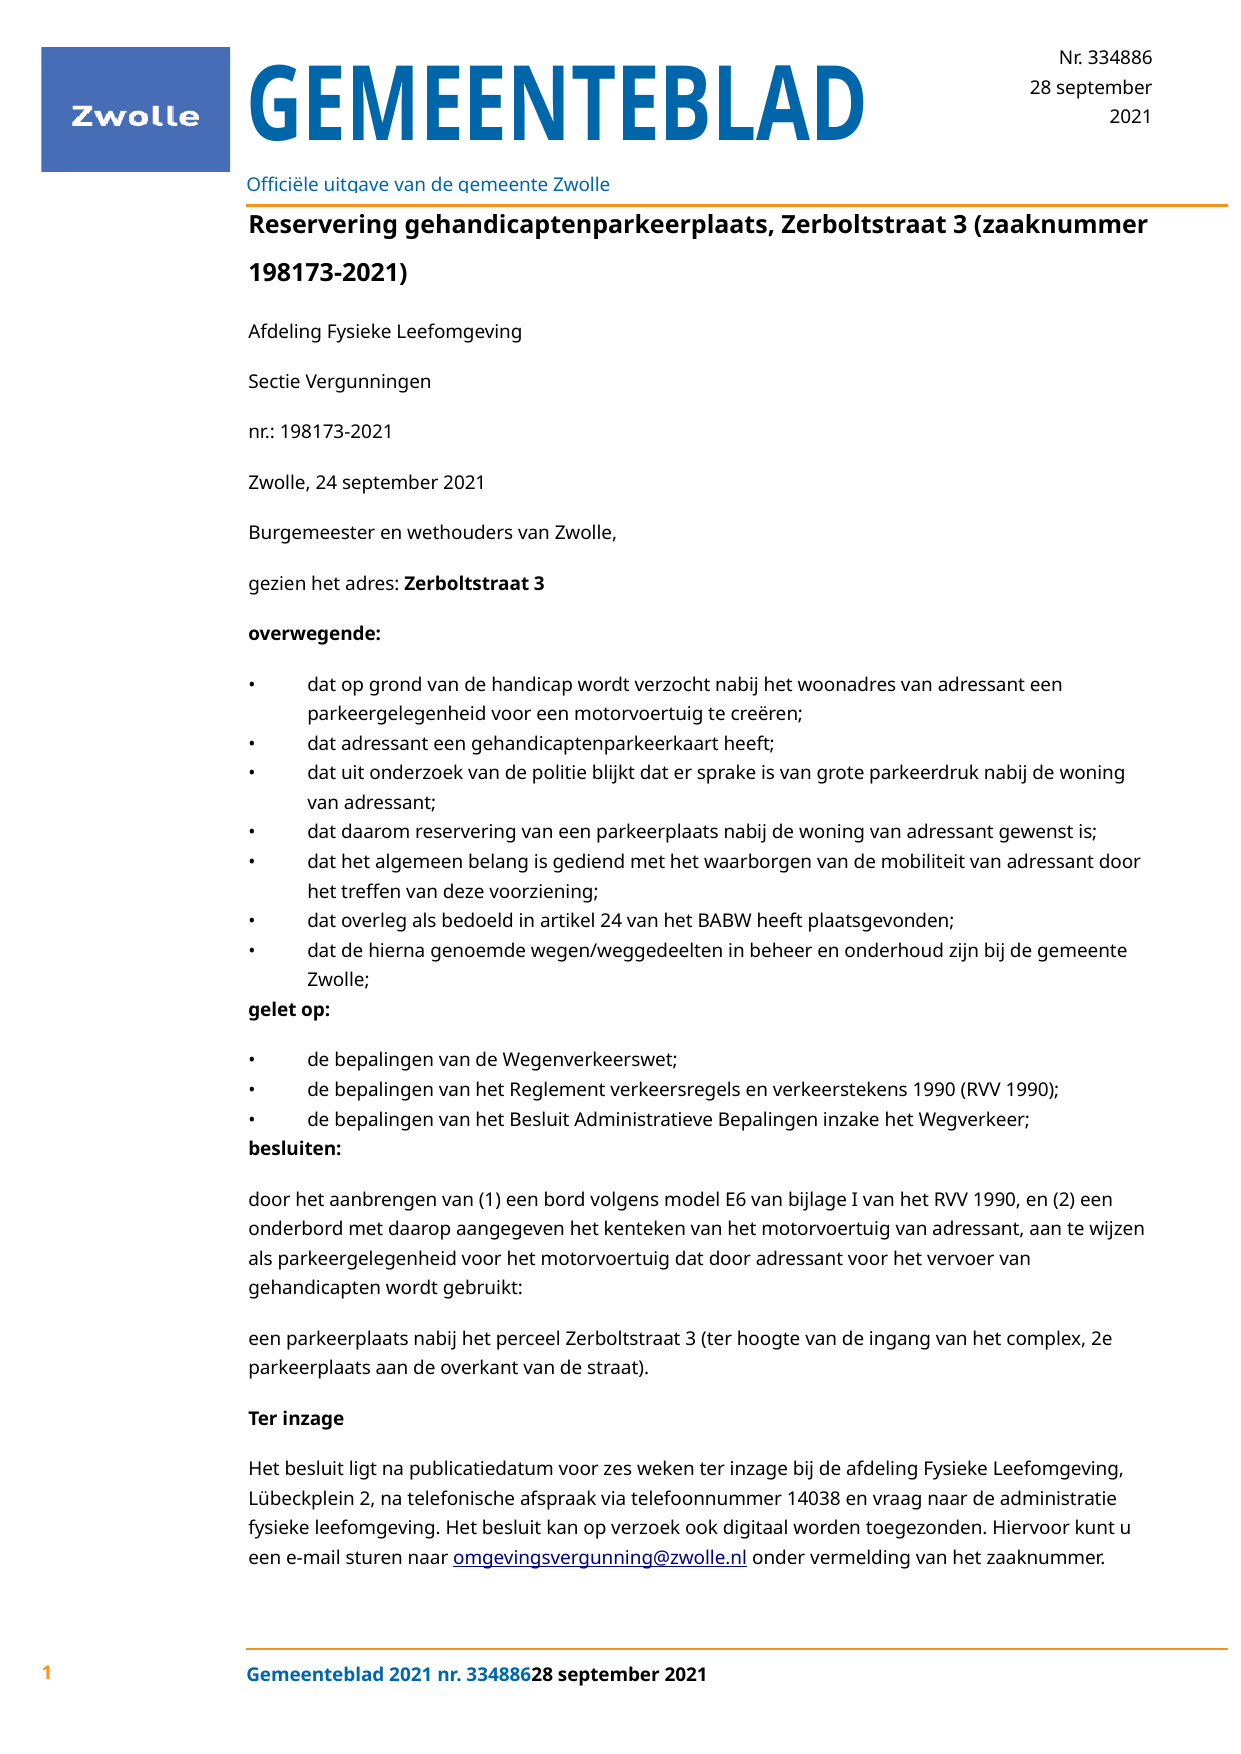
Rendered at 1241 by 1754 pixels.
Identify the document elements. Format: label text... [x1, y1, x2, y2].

text Sectie Vergunningen [248, 368, 1152, 394]
list dat de hierna genoemde wegen/weggedeelten in beheer en onderhoud zijn bij de gemeente Zwolle; [248, 937, 1152, 992]
list de bepalingen van het Reglement verkeersregels en verkeerstekens 1990 (RVV 1990); [248, 1076, 1152, 1102]
text Burgemeester en wethouders van Zwolle, [248, 519, 1152, 545]
list dat op grond van de handicap wordt verzocht nabij het woonadres van adressant een parkeergelegenheid voor een motorvoertuig te creëren; [248, 671, 1152, 726]
text Ter inzage [248, 1405, 1152, 1431]
text gezien het adres: Zerboltstraat 3 [248, 570, 1152, 596]
text Het besluit ligt na publicatiedatum voor zes weken ter inzage bij de afdeling Fysieke Leefomgeving, Lübeckplein 2, na telefonische afspraak via telefoonnummer 14038 en vraag naar de administratie fysieke leefomgeving. Het besluit kan op verzoek ook digitaal worden toegezonden. Hiervoor kunt u een e-mail sturen naar omgevingsvergunning@zwolle.nl onder vermelding van het zaaknummer. [248, 1455, 1152, 1570]
picture [41, 47, 231, 172]
text besluiten: [248, 1135, 1152, 1161]
text Reservering gehandicaptenparkeerplaats, Zerboltstraat 3 (zaaknummer 198173-2021) [248, 207, 1152, 288]
text een parkeerplaats nabij het perceel Zerboltstraat 3 (ter hoogte van de ingang van het complex, 2e parkeerplaats aan de overkant van de straat). [248, 1325, 1152, 1380]
text gelet op: [248, 996, 1152, 1022]
list dat adressant een gehandicaptenparkeerkaart heeft; [248, 730, 1152, 756]
text Zwolle, 24 september 2021 [248, 469, 1152, 495]
list dat daarom reservering van een parkeerplaats nabij de woning van adressant gewenst is; [248, 819, 1152, 844]
list de bepalingen van het Besluit Administratieve Bepalingen inzake het Wegverkeer; [248, 1106, 1152, 1132]
text nr.: 198173-2021 [248, 419, 1152, 444]
list dat het algemeen belang is gediend met het waarborgen van de mobiliteit van adressant door het treffen van deze voorziening; [248, 848, 1152, 904]
text overwegende: [248, 620, 1152, 646]
text door het aanbrengen van (1) een bord volgens model E6 van bijlage I van het RVV 1990, en (2) een onderbord met daarop aangegeven het kenteken van het motorvoertuig van adressant, aan te wijzen als parkeergelegenheid voor het motorvoertuig dat door adressant voor het vervoer van gehandicapten wordt gebruikt: [248, 1186, 1152, 1300]
list dat uit onderzoek van de politie blijkt dat er sprake is van grote parkeerdruk nabij de woning van adressant; [248, 759, 1152, 815]
list dat overleg als bedoeld in artikel 24 van het BABW heeft plaatsgevonden; [248, 907, 1152, 933]
list de bepalingen van de Wegenverkeerswet; [248, 1047, 1152, 1072]
text Afdeling Fysieke Leefomgeving [248, 318, 1152, 344]
